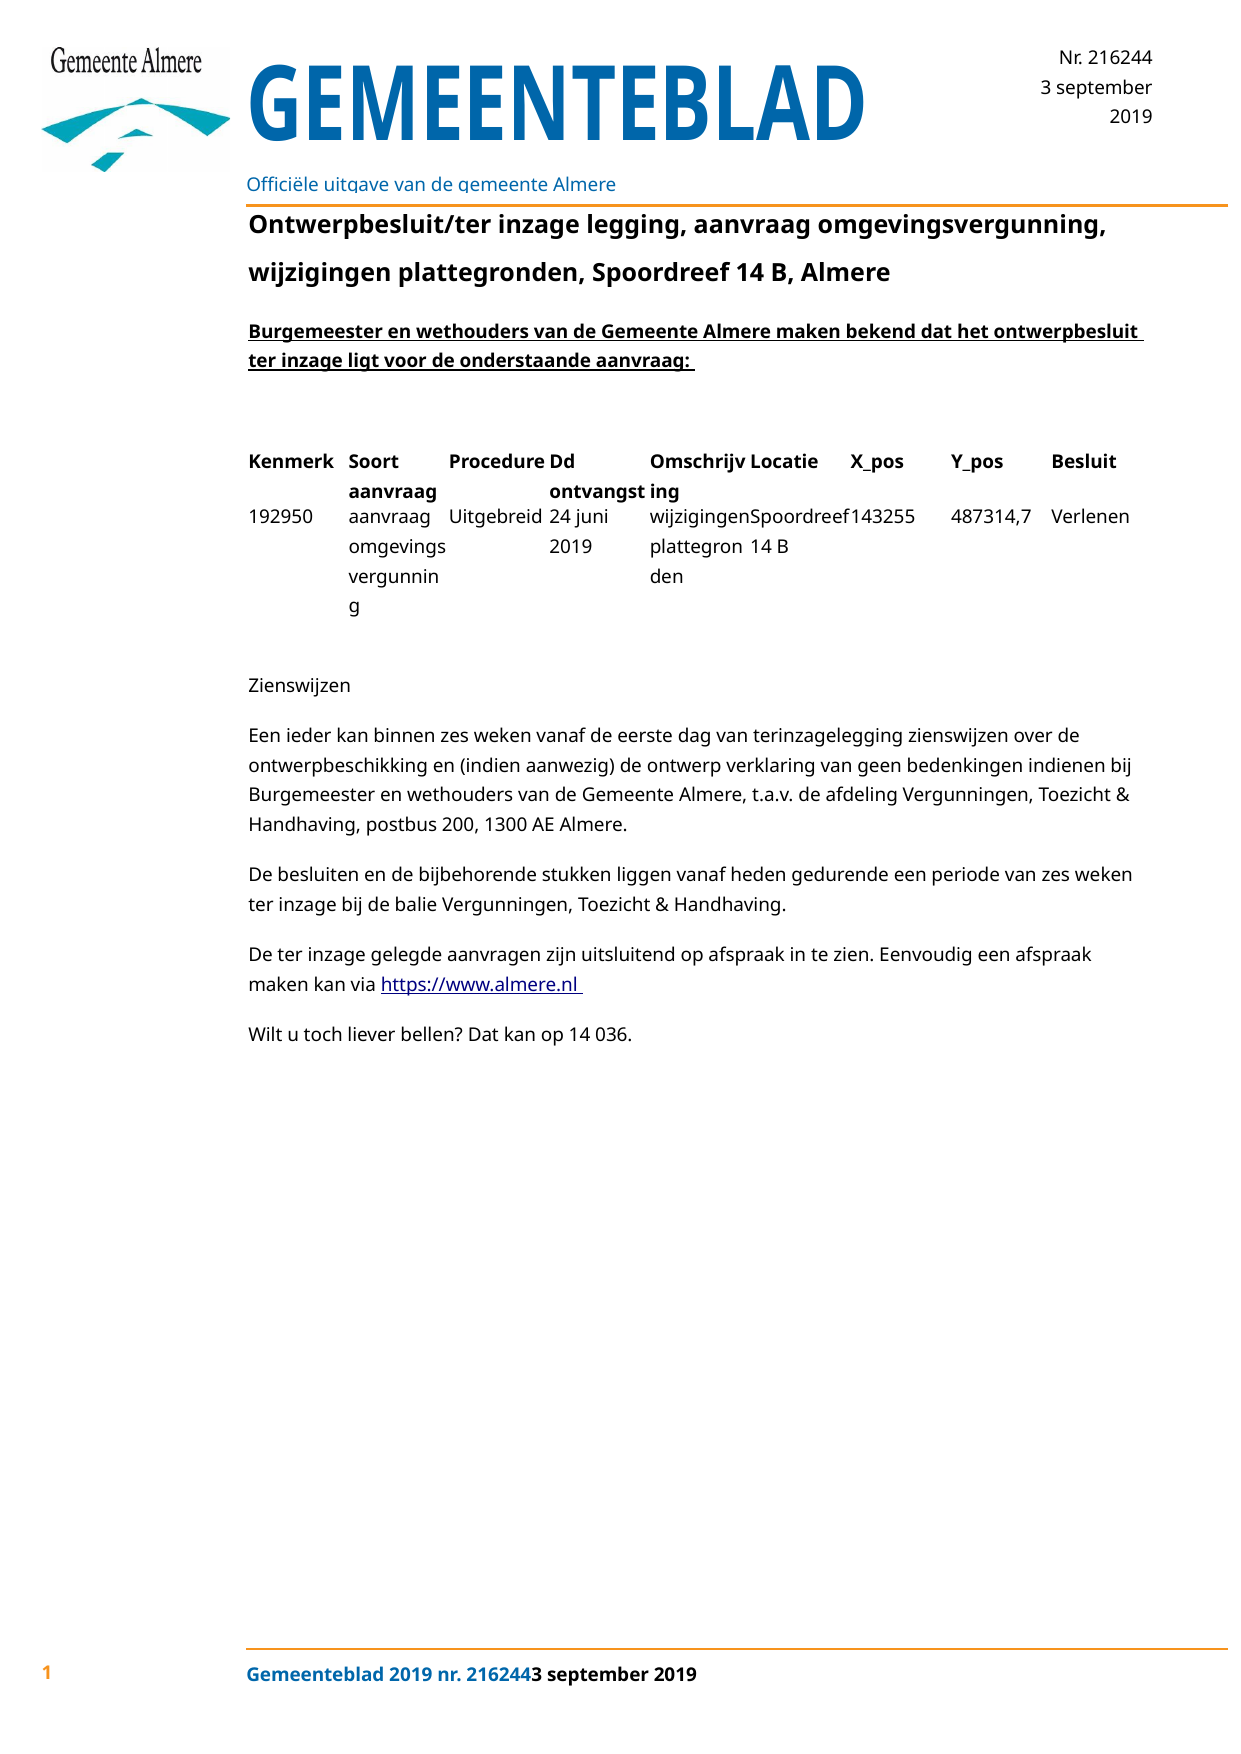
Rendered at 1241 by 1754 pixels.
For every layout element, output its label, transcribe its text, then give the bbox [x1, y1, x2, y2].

table_header Kenmerk [248, 449, 348, 504]
table_cell wijzigingen plattegronden [650, 504, 750, 618]
text Een ieder kan binnen zes weken vanaf de eerste dag van terinzagelegging zienswijzen over de ontwerpbeschikking en (indien aanwezig) de ontwerp verklaring van geen bedenkingen indienen bij Burgemeester en wethouders van de Gemeente Almere, t.a.v. de afdeling Vergunningen, Toezicht & Handhaving, postbus 200, 1300 AE Almere. [248, 722, 1152, 837]
table_cell Spoordreef 14 B [750, 504, 850, 618]
text Wilt u toch liever bellen? Dat kan op 14 036. [248, 1021, 1152, 1047]
table_header Y_pos [951, 449, 1051, 504]
table_header Locatie [750, 449, 850, 504]
text Burgemeester en wethouders van de Gemeente Almere maken bekend dat het ontwerpbesluit ter inzage ligt voor de onderstaande aanvraag: [248, 318, 1152, 373]
table_header Procedure [449, 449, 549, 504]
table_cell 143255 [850, 504, 951, 618]
table_header Soort aanvraag [348, 449, 449, 504]
text Zienswijzen [248, 672, 1152, 698]
picture [41, 47, 231, 172]
table_header Besluit [1051, 449, 1152, 504]
text De besluiten en de bijbehorende stukken liggen vanaf heden gedurende een periode van zes weken ter inzage bij de balie Vergunningen, Toezicht & Handhaving. [248, 861, 1152, 917]
table_cell 24 juni 2019 [549, 504, 649, 618]
text De ter inzage gelegde aanvragen zijn uitsluitend op afspraak in te zien. Eenvoudig een afspraak maken kan via https://www.almere.nl [248, 941, 1152, 997]
table_cell aanvraag omgevingsvergunning [348, 504, 449, 618]
table_cell 487314,7 [951, 504, 1051, 618]
table_header X_pos [850, 449, 951, 504]
table_cell Uitgebreid [449, 504, 549, 618]
table_cell Verlenen [1051, 504, 1152, 618]
table_cell 192950 [248, 504, 348, 618]
table_header Dd ontvangst [549, 449, 649, 504]
table_header Omschrijving [650, 449, 750, 504]
text Ontwerpbesluit/ter inzage legging, aanvraag omgevingsvergunning, wijzigingen plattegronden, Spoordreef 14 B, Almere [248, 207, 1152, 288]
